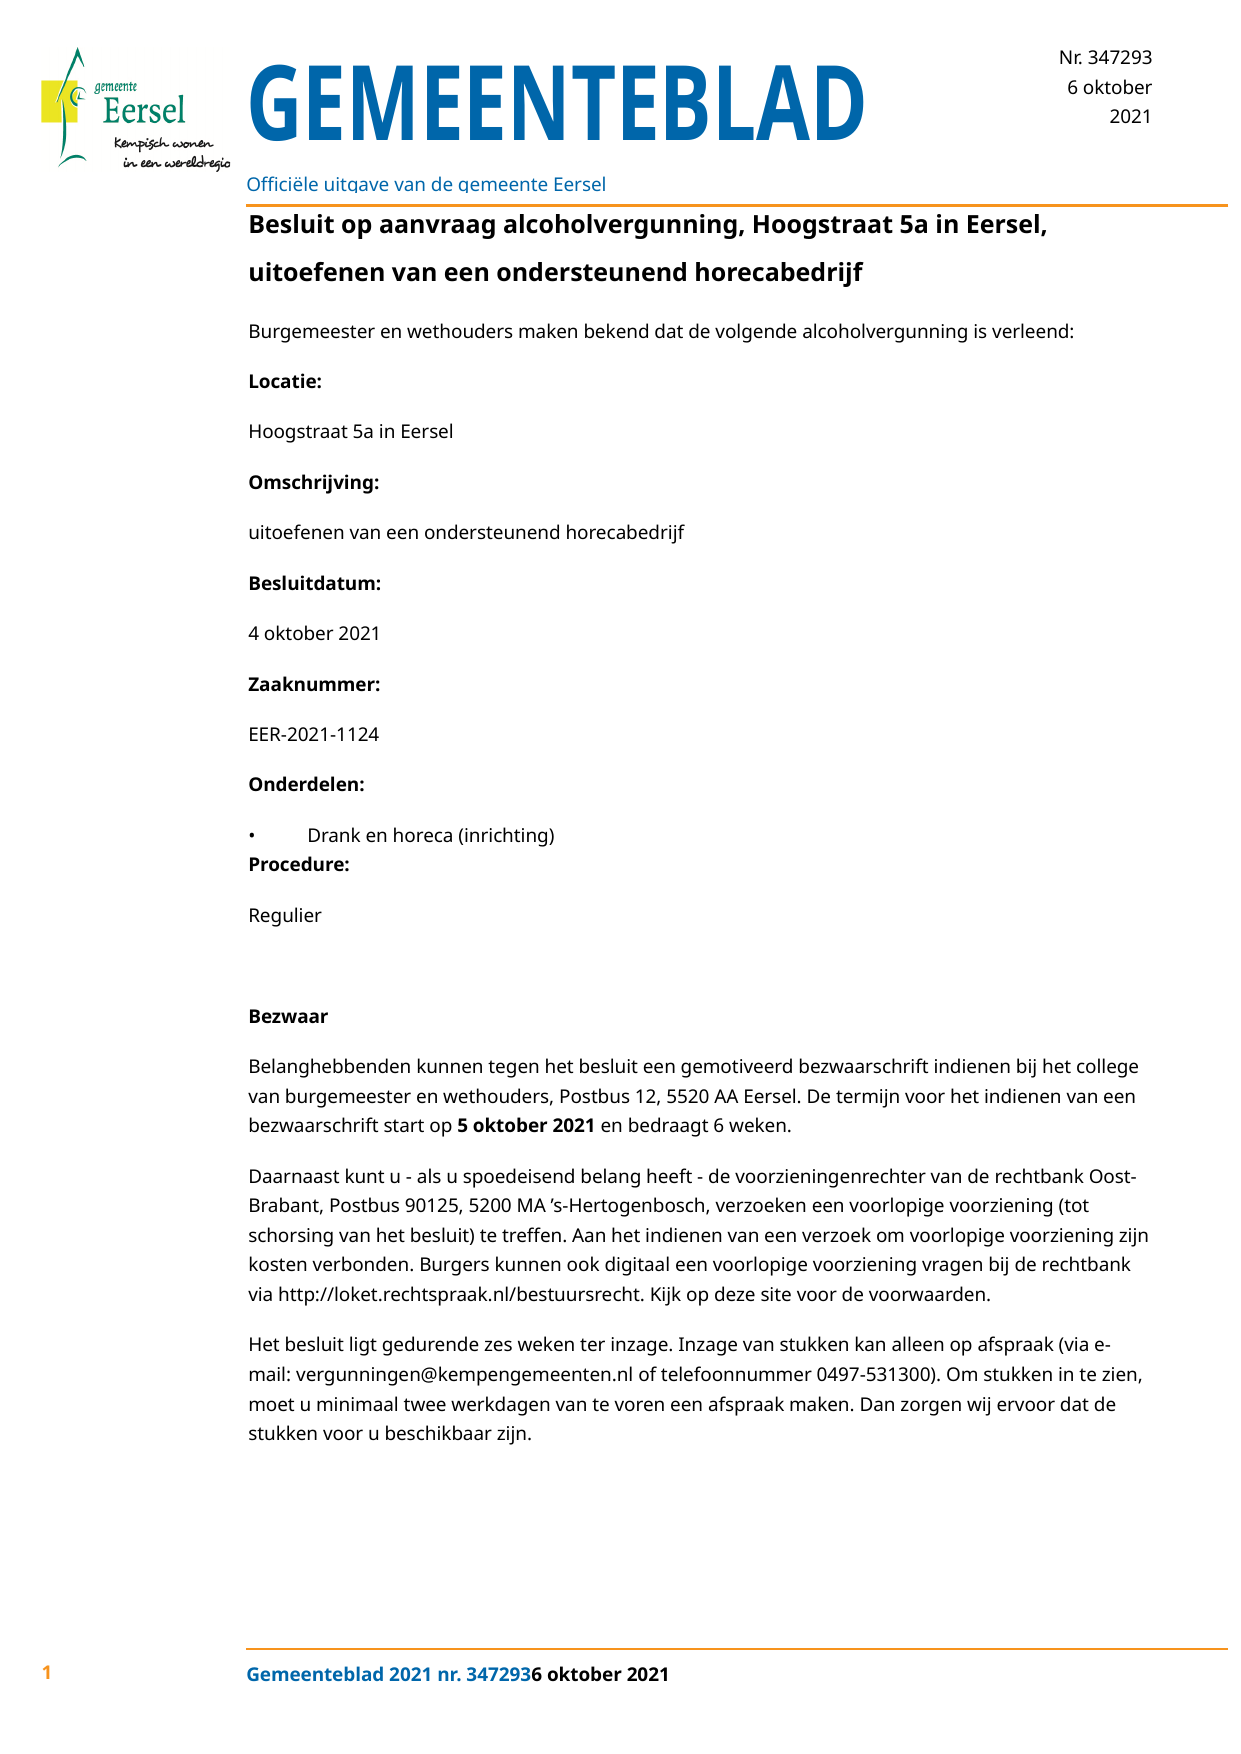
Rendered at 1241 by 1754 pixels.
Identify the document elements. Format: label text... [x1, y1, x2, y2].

text Burgemeester en wethouders maken bekend dat de volgende alcoholvergunning is verleend: [248, 318, 1152, 344]
text Het besluit ligt gedurende zes weken ter inzage. Inzage van stukken kan alleen op afspraak (via e-mail: vergunningen@kempengemeenten.nl of telefoonnummer 0497-531300). Om stukken in te zien, moet u minimaal twee werkdagen van te voren een afspraak maken. Dan zorgen wij ervoor dat de stukken voor u beschikbaar zijn. [248, 1332, 1152, 1446]
text Besluit op aanvraag alcoholvergunning, Hoogstraat 5a in Eersel, uitoefenen van een ondersteunend horecabedrijf [248, 207, 1152, 288]
text uitoefenen van een ondersteunend horecabedrijf [248, 519, 1152, 545]
text Onderdelen: [248, 772, 1152, 797]
text Locatie: [248, 368, 1152, 394]
text Hoogstraat 5a in Eersel [248, 419, 1152, 444]
text Omschrijving: [248, 469, 1152, 495]
text Belanghebbenden kunnen tegen het besluit een gemotiveerd bezwaarschrift indienen bij het college van burgemeester en wethouders, Postbus 12, 5520 AA Eersel. De termijn voor het indienen van een bezwaarschrift start op 5 oktober 2021 en bedraagt 6 weken. [248, 1053, 1152, 1138]
text 4 oktober 2021 [248, 620, 1152, 646]
list Drank en horeca (inrichting) [248, 822, 1152, 848]
text Regulier [248, 902, 1152, 928]
text EER-2021-1124 [248, 721, 1152, 747]
picture [41, 47, 231, 172]
text Zaaknummer: [248, 671, 1152, 697]
text Procedure: [248, 852, 1152, 877]
text Bezwaar [248, 1003, 1152, 1029]
text Besluitdatum: [248, 570, 1152, 596]
text Daarnaast kunt u - als u spoedeisend belang heeft - de voorzieningenrechter van de rechtbank Oost-Brabant, Postbus 90125, 5200 MA ’s-Hertogenbosch, verzoeken een voorlopige voorziening (tot schorsing van het besluit) te treffen. Aan het indienen van een verzoek om voorlopige voorziening zijn kosten verbonden. Burgers kunnen ook digitaal een voorlopige voorziening vragen bij de rechtbank via http://loket.rechtspraak.nl/bestuursrecht. Kijk op deze site voor de voorwaarden. [248, 1163, 1152, 1307]
